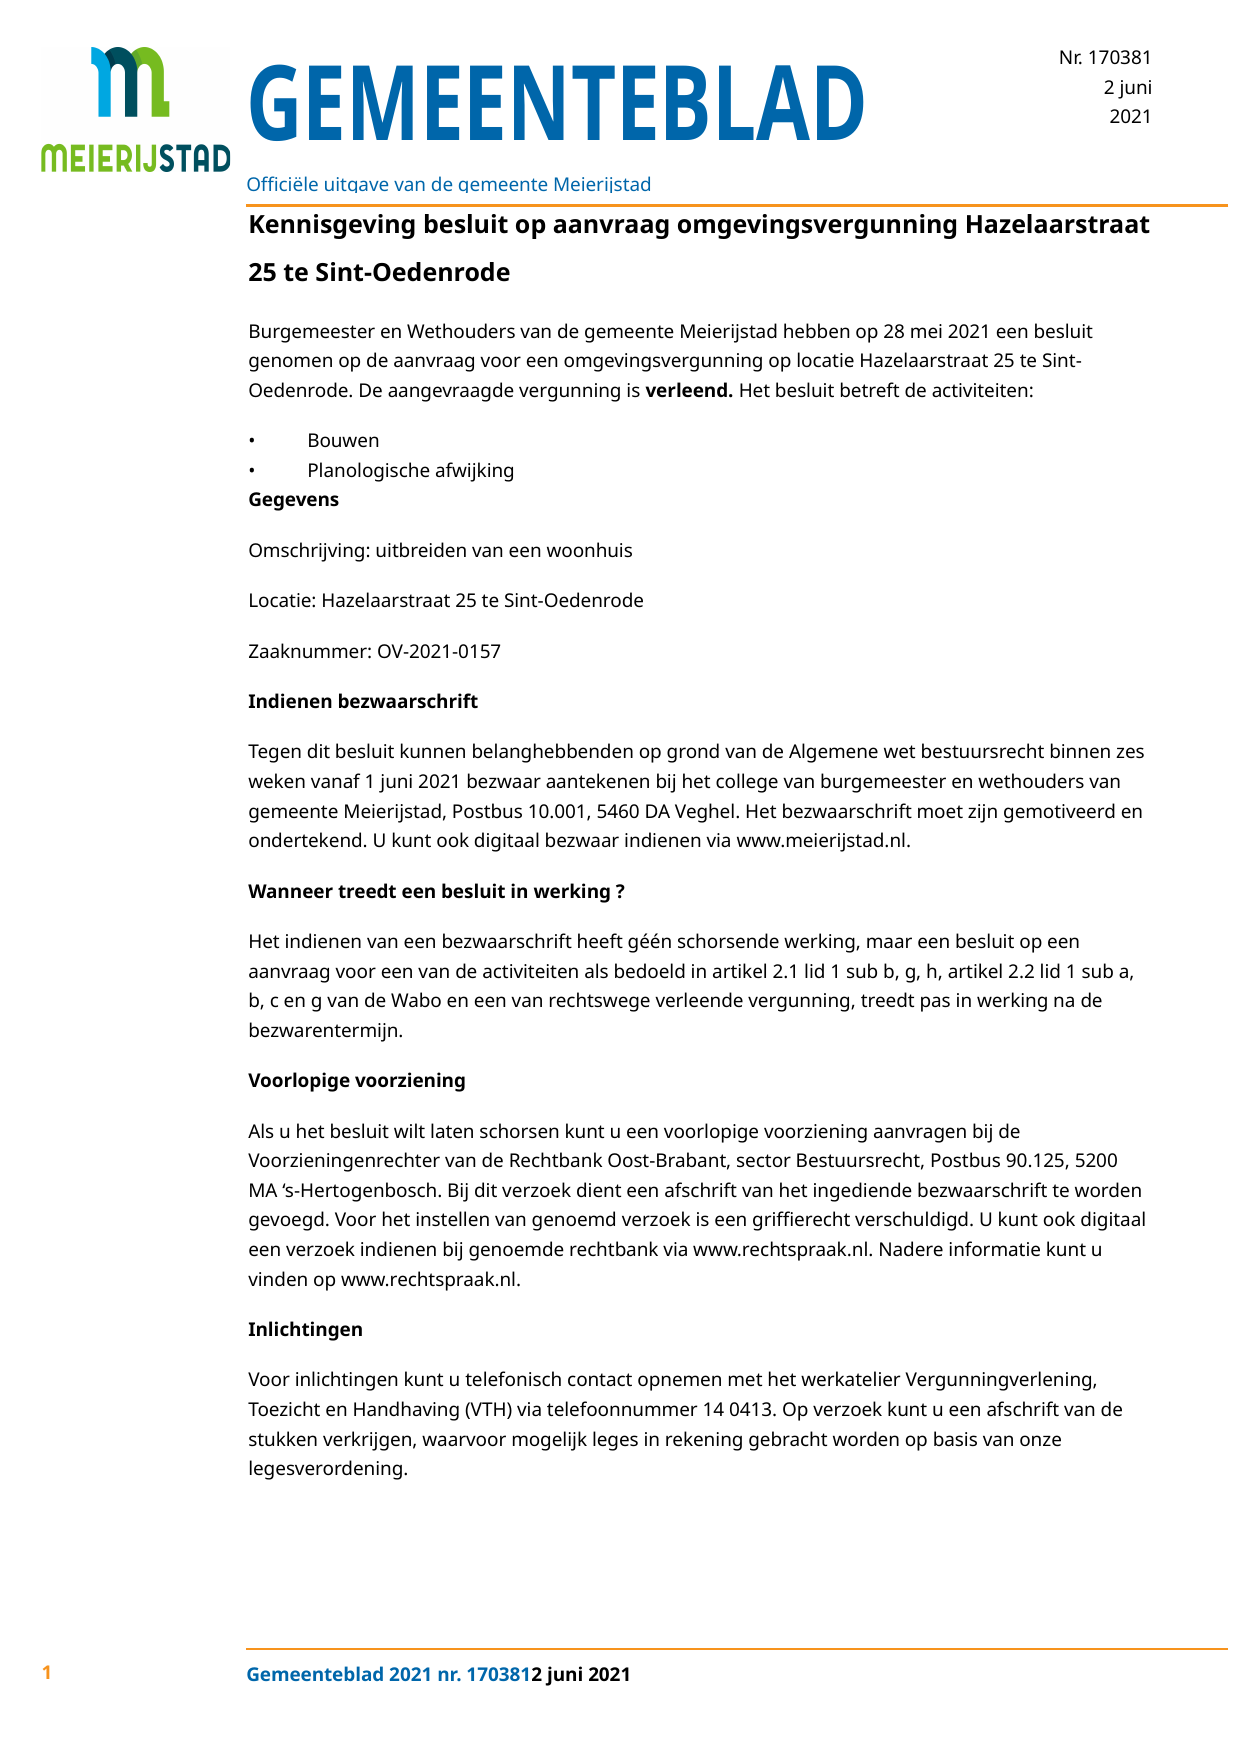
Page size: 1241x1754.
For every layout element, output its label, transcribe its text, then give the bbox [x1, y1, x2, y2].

text Kennisgeving besluit op aanvraag omgevingsvergunning Hazelaarstraat 25 te Sint-Oedenrode [248, 207, 1152, 288]
text Voorlopige voorziening [248, 1067, 1152, 1093]
picture [41, 47, 231, 172]
text Het indienen van een bezwaarschrift heeft géén schorsende werking, maar een besluit op een aanvraag voor een van de activiteiten als bedoeld in artikel 2.1 lid 1 sub b, g, h, artikel 2.2 lid 1 sub a, b, c en g van de Wabo en een van rechtswege verleende vergunning, treedt pas in werking na de bezwarentermijn. [248, 928, 1152, 1043]
text Gegevens [248, 487, 1152, 512]
text Voor inlichtingen kunt u telefonisch contact opnemen met het werkatelier Vergunningverlening, Toezicht en Handhaving (VTH) via telefoonnummer 14 0413. Op verzoek kunt u een afschrift van de stukken verkrijgen, waarvoor mogelijk leges in rekening gebracht worden op basis van onze legesverordening. [248, 1367, 1152, 1481]
text Omschrijving: uitbreiden van een woonhuis [248, 537, 1152, 563]
text Zaaknummer: OV-2021-0157 [248, 638, 1152, 664]
text Wanneer treedt een besluit in werking ? [248, 878, 1152, 904]
text Als u het besluit wilt laten schorsen kunt u een voorlopige voorziening aanvragen bij de Voorzieningenrechter van de Rechtbank Oost-Brabant, sector Bestuursrecht, Postbus 90.125, 5200 MA ‘s-Hertogenbosch. Bij dit verzoek dient een afschrift van het ingediende bezwaarschrift te worden gevoegd. Voor het instellen van genoemd verzoek is een griffierecht verschuldigd. U kunt ook digitaal een verzoek indienen bij genoemde rechtbank via www.rechtspraak.nl. Nadere informatie kunt u vinden op www.rechtspraak.nl. [248, 1118, 1152, 1292]
text Locatie: Hazelaarstraat 25 te Sint-Oedenrode [248, 587, 1152, 613]
text Burgemeester en Wethouders van de gemeente Meierijstad hebben op 28 mei 2021 een besluit genomen op de aanvraag voor een omgevingsvergunning op locatie Hazelaarstraat 25 te Sint-Oedenrode. De aangevraagde vergunning is verleend. Het besluit betreft de activiteiten: [248, 318, 1152, 403]
list Bouwen [248, 427, 1152, 453]
text Inlichtingen [248, 1316, 1152, 1342]
text Indienen bezwaarschrift [248, 688, 1152, 714]
list Planologische afwijking [248, 457, 1152, 483]
text Tegen dit besluit kunnen belanghebbenden op grond van de Algemene wet bestuursrecht binnen zes weken vanaf 1 juni 2021 bezwaar aantekenen bij het college van burgemeester en wethouders van gemeente Meierijstad, Postbus 10.001, 5460 DA Veghel. Het bezwaarschrift moet zijn gemotiveerd en ondertekend. U kunt ook digitaal bezwaar indienen via www.meierijstad.nl. [248, 739, 1152, 853]
